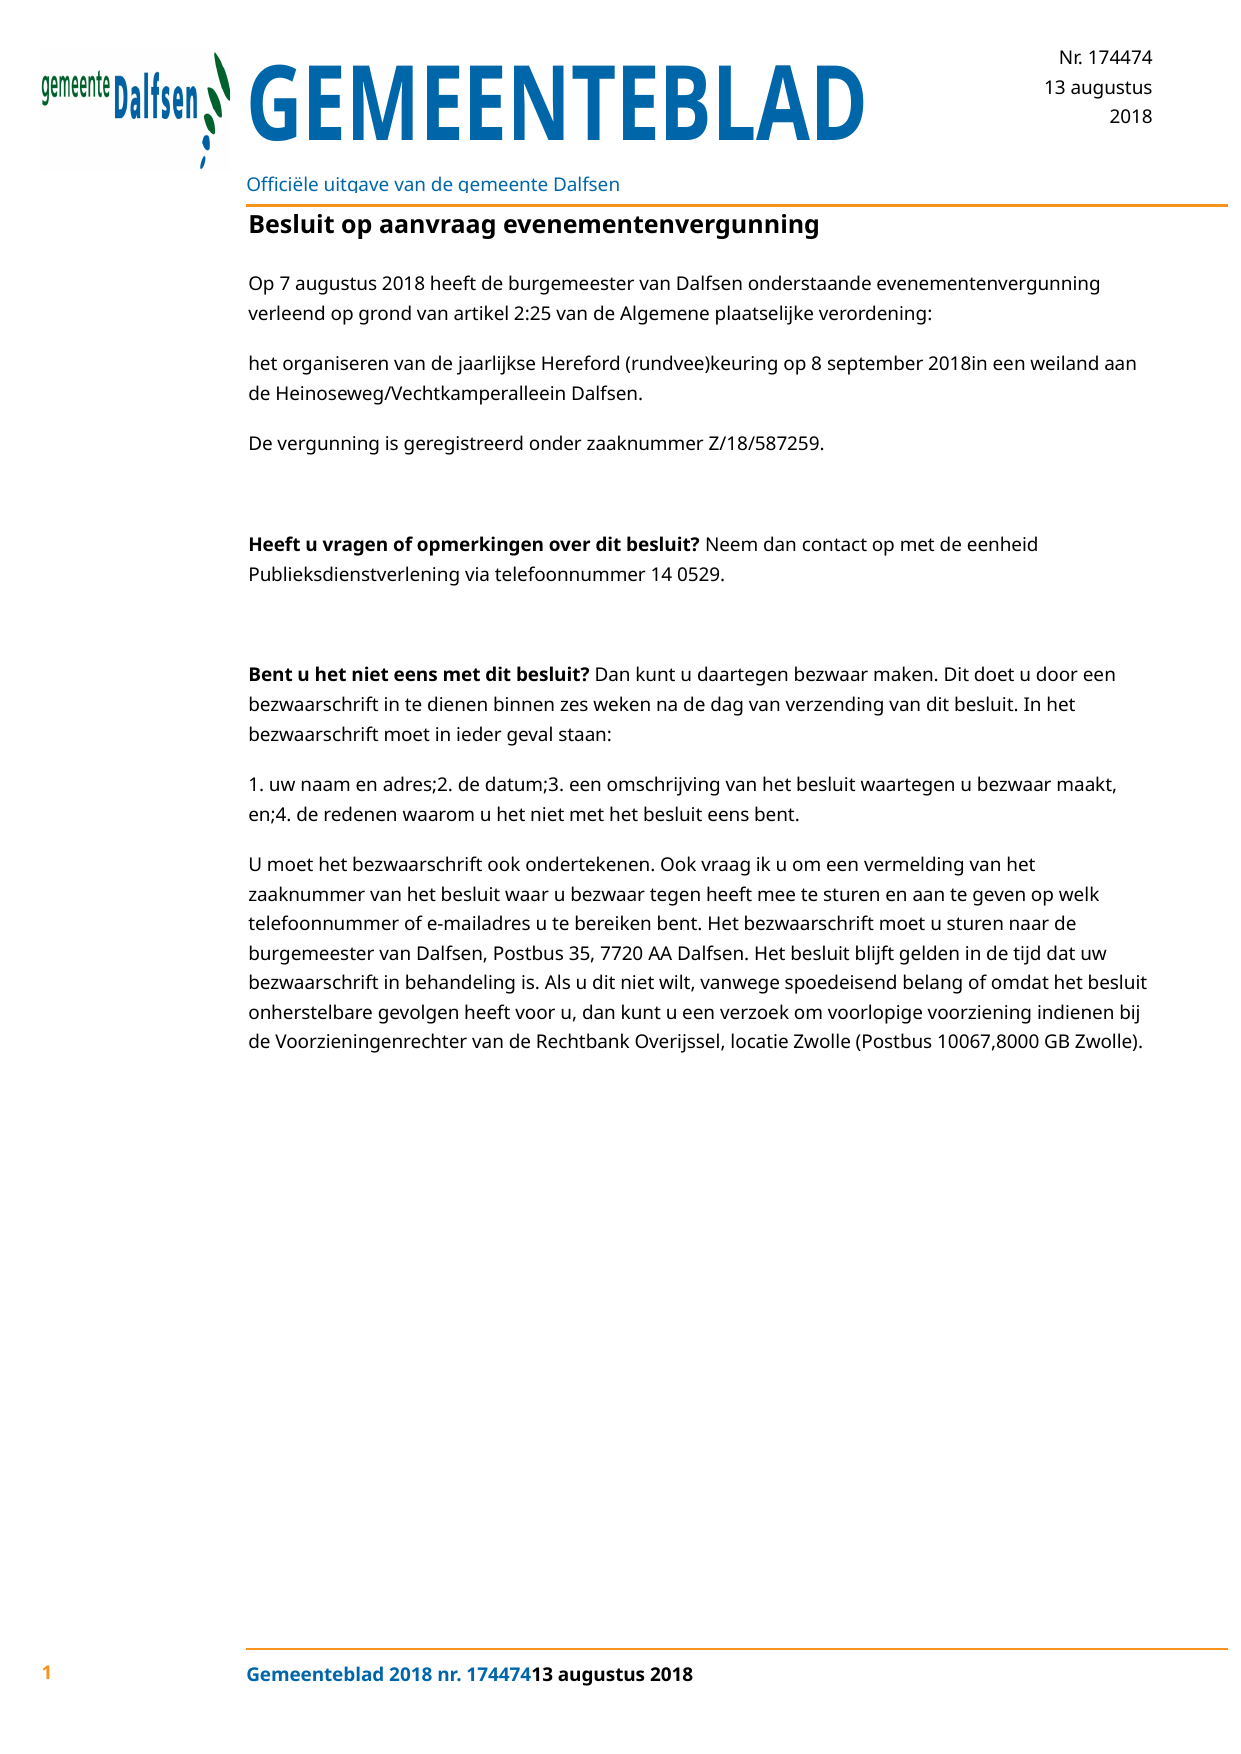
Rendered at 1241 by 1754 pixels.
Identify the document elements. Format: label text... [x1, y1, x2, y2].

picture [41, 47, 231, 172]
text De vergunning is geregistreerd onder zaaknummer Z/18/587259. [248, 430, 1152, 456]
text 1. uw naam en adres;2. de datum;3. een omschrijving van het besluit waartegen u bezwaar maakt, en;4. de redenen waarom u het niet met het besluit eens bent. [248, 771, 1152, 826]
text U moet het bezwaarschrift ook ondertekenen. Ook vraag ik u om een vermelding van het zaaknummer van het besluit waar u bezwaar tegen heeft mee te sturen en aan te geven op welk telefoonnummer of e-mailadres u te bereiken bent. Het bezwaarschrift moet u sturen naar de burgemeester van Dalfsen, Postbus 35, 7720 AA Dalfsen. Het besluit blijft gelden in de tijd dat uw bezwaarschrift in behandeling is. Als u dit niet wilt, vanwege spoedeisend belang of omdat het besluit onherstelbare gevolgen heeft voor u, dan kunt u een verzoek om voorlopige voorziening indienen bij de Voorzieningenrechter van de Rechtbank Overijssel, locatie Zwolle (Postbus 10067,8000 GB Zwolle). [248, 851, 1152, 1054]
text het organiseren van de jaarlijkse Hereford (rundvee)keuring op 8 september 2018in een weiland aan de Heinoseweg/Vechtkamperalleein Dalfsen. [248, 350, 1152, 406]
text Bent u het niet eens met dit besluit? Dan kunt u daartegen bezwaar maken. Dit doet u door een bezwaarschrift in te dienen binnen zes weken na de dag van verzending van dit besluit. In het bezwaarschrift moet in ieder geval staan: [248, 662, 1152, 746]
text Besluit op aanvraag evenementenvergunning [248, 207, 1152, 241]
text Heeft u vragen of opmerkingen over dit besluit? Neem dan contact op met de eenheid Publieksdienstverlening via telefoonnummer 14 0529. [248, 531, 1152, 586]
text Op 7 augustus 2018 heeft de burgemeester van Dalfsen onderstaande evenementenvergunning verleend op grond van artikel 2:25 van de Algemene plaatselijke verordening: [248, 270, 1152, 326]
